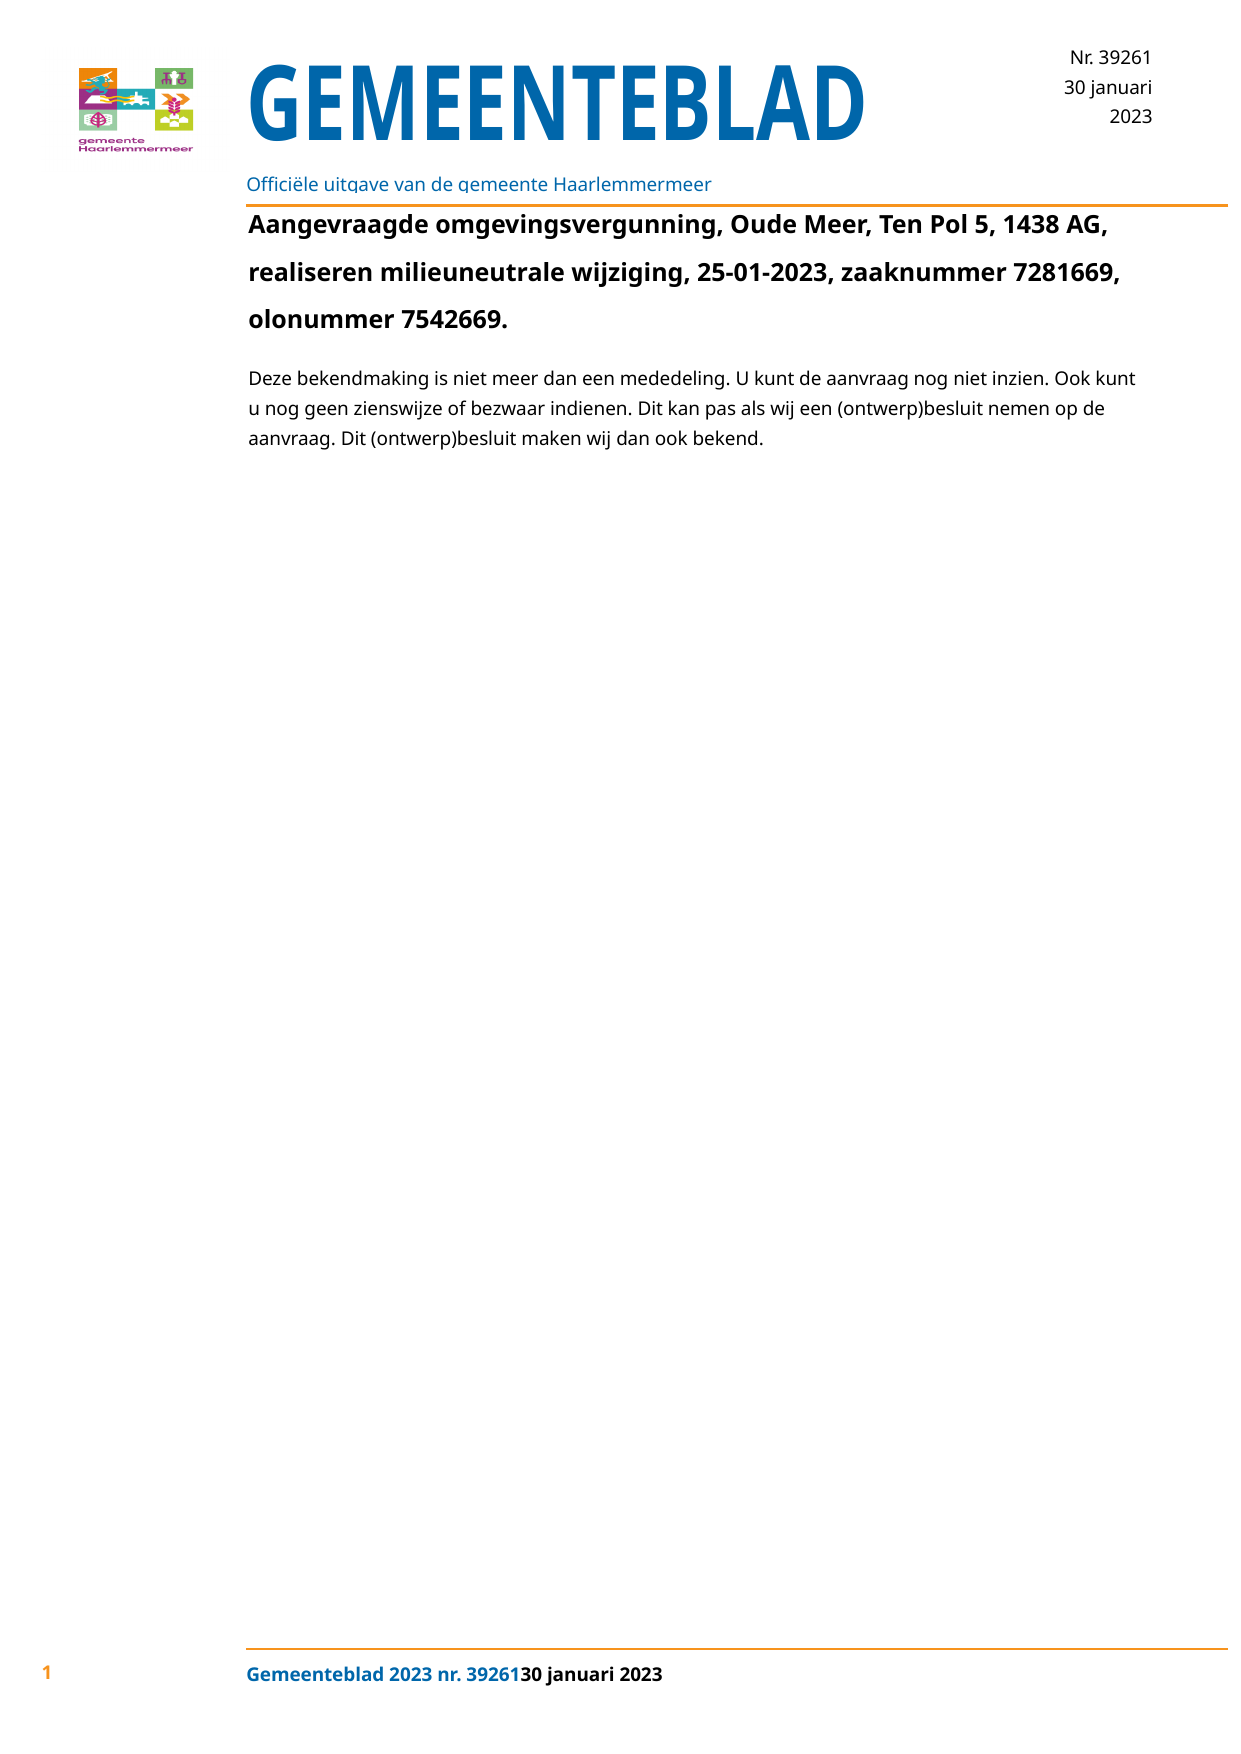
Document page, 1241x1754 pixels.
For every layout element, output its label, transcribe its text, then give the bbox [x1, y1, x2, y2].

picture [41, 47, 231, 172]
text Aangevraagde omgevingsvergunning, Oude Meer, Ten Pol 5, 1438 AG, realiseren milieuneutrale wijziging, 25-01-2023, zaaknummer 7281669, olonummer 7542669. [248, 207, 1152, 336]
text Deze bekendmaking is niet meer dan een mededeling. U kunt de aanvraag nog niet inzien. Ook kunt u nog geen zienswijze of bezwaar indienen. Dit kan pas als wij een (ontwerp)besluit nemen op de aanvraag. Dit (ontwerp)besluit maken wij dan ook bekend. [248, 366, 1152, 450]
